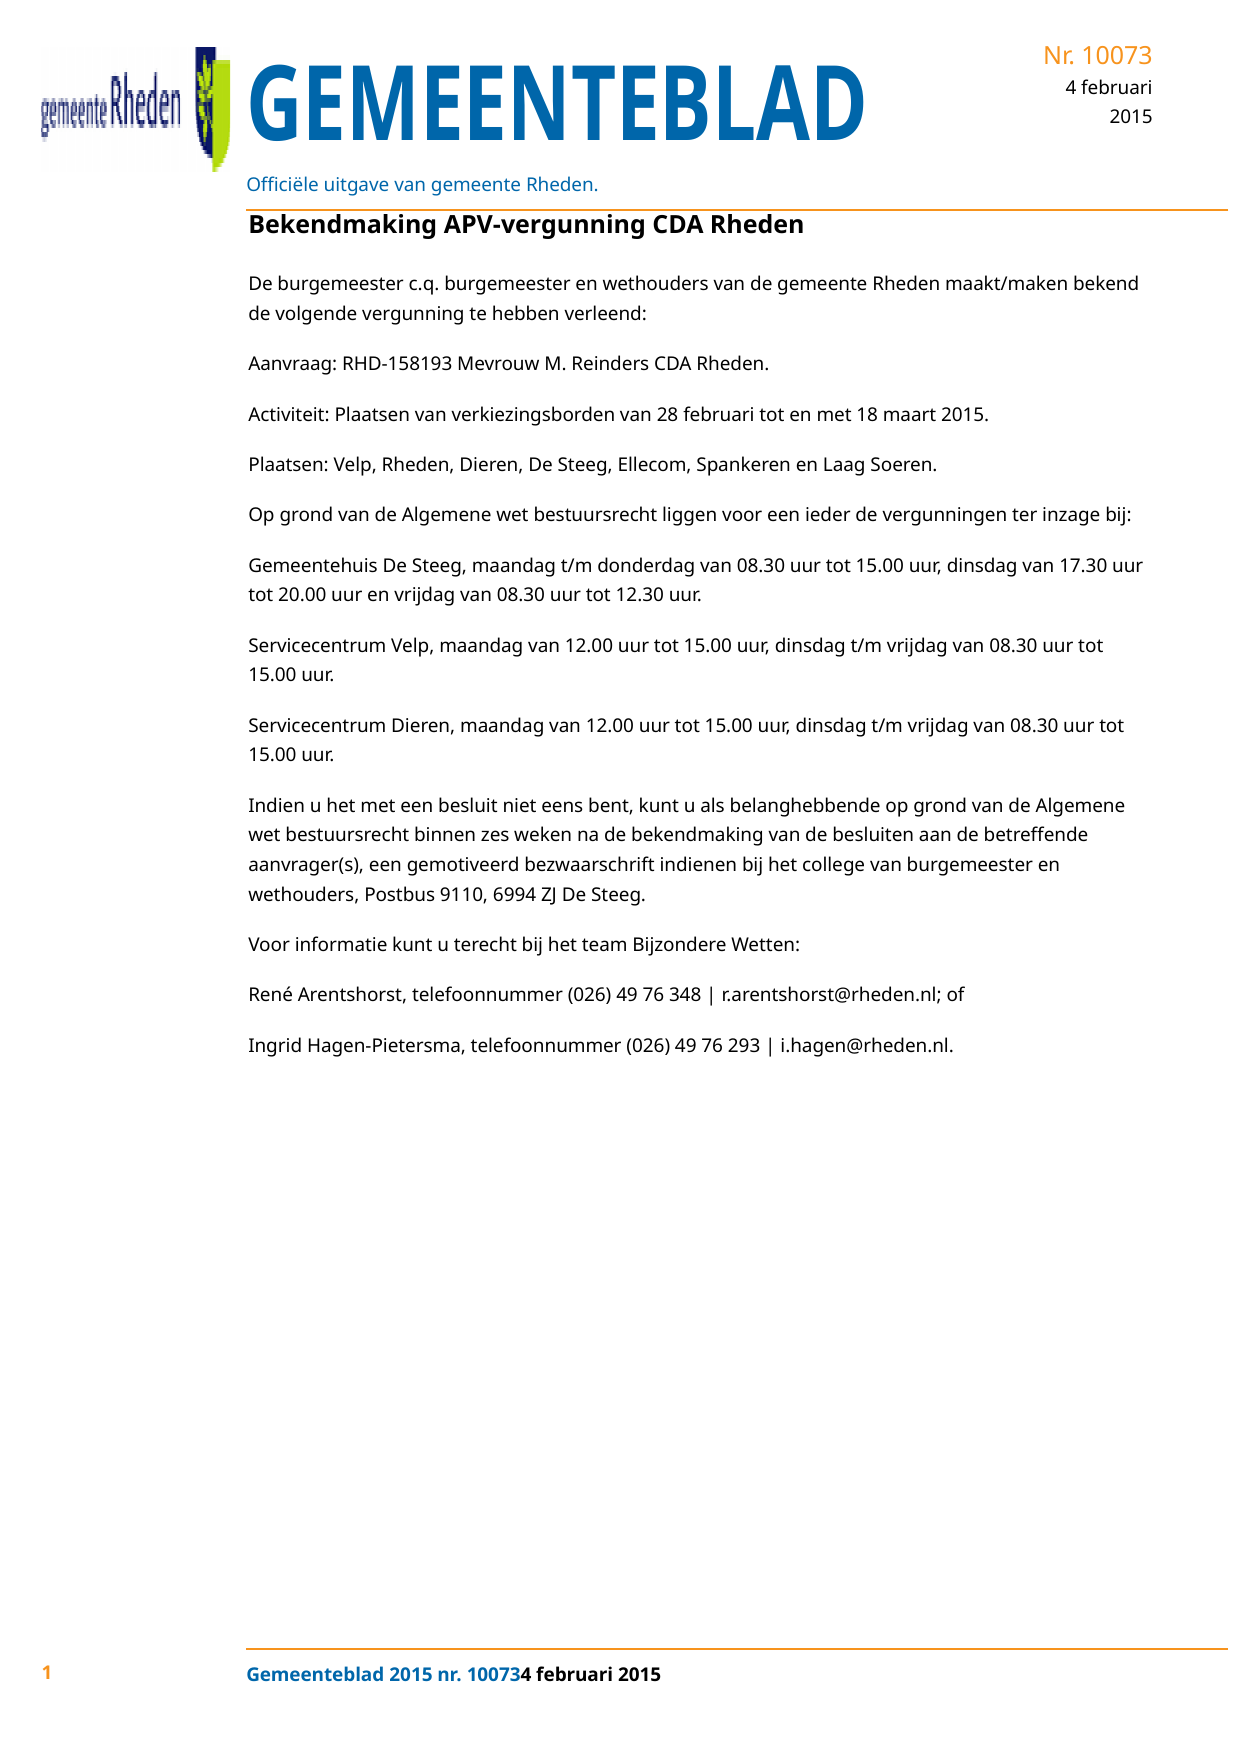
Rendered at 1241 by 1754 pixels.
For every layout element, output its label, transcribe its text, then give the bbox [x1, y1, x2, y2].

text Bekendmaking APV-vergunning CDA Rheden [248, 211, 1152, 241]
picture [41, 47, 231, 172]
text Aanvraag: RHD-158193 Mevrouw M. Reinders CDA Rheden. [248, 350, 1152, 376]
text Gemeentehuis De Steeg, maandag t/m donderdag van 08.30 uur tot 15.00 uur, dinsdag van 17.30 uur tot 20.00 uur en vrijdag van 08.30 uur tot 12.30 uur. [248, 552, 1152, 607]
text Servicecentrum Velp, maandag van 12.00 uur tot 15.00 uur, dinsdag t/m vrijdag van 08.30 uur tot 15.00 uur. [248, 632, 1152, 687]
text Activiteit: Plaatsen van verkiezingsborden van 28 februari tot en met 18 maart 2015. [248, 401, 1152, 426]
text Op grond van de Algemene wet bestuursrecht liggen voor een ieder de vergunningen ter inzage bij: [248, 502, 1152, 527]
text Indien u het met een besluit niet eens bent, kunt u als belanghebbende op grond van de Algemene wet bestuursrecht binnen zes weken na de bekendmaking van de besluiten aan de betreffende aanvrager(s), een gemotiveerd bezwaarschrift indienen bij het college van burgemeester en wethouders, Postbus 9110, 6994 ZJ De Steeg. [248, 792, 1152, 906]
text Voor informatie kunt u terecht bij het team Bijzondere Wetten: [248, 931, 1152, 957]
text De burgemeester c.q. burgemeester en wethouders van de gemeente Rheden maakt/maken bekend de volgende vergunning te hebben verleend: [248, 270, 1152, 326]
text Ingrid Hagen-Pietersma, telefoonnummer (026) 49 76 293 | i.hagen@rheden.nl. [248, 1032, 1152, 1058]
text Plaatsen: Velp, Rheden, Dieren, De Steeg, Ellecom, Spankeren en Laag Soeren. [248, 451, 1152, 477]
text René Arentshorst, telefoonnummer (026) 49 76 348 | r.arentshorst@rheden.nl; of [248, 982, 1152, 1007]
text Servicecentrum Dieren, maandag van 12.00 uur tot 15.00 uur, dinsdag t/m vrijdag van 08.30 uur tot 15.00 uur. [248, 712, 1152, 767]
